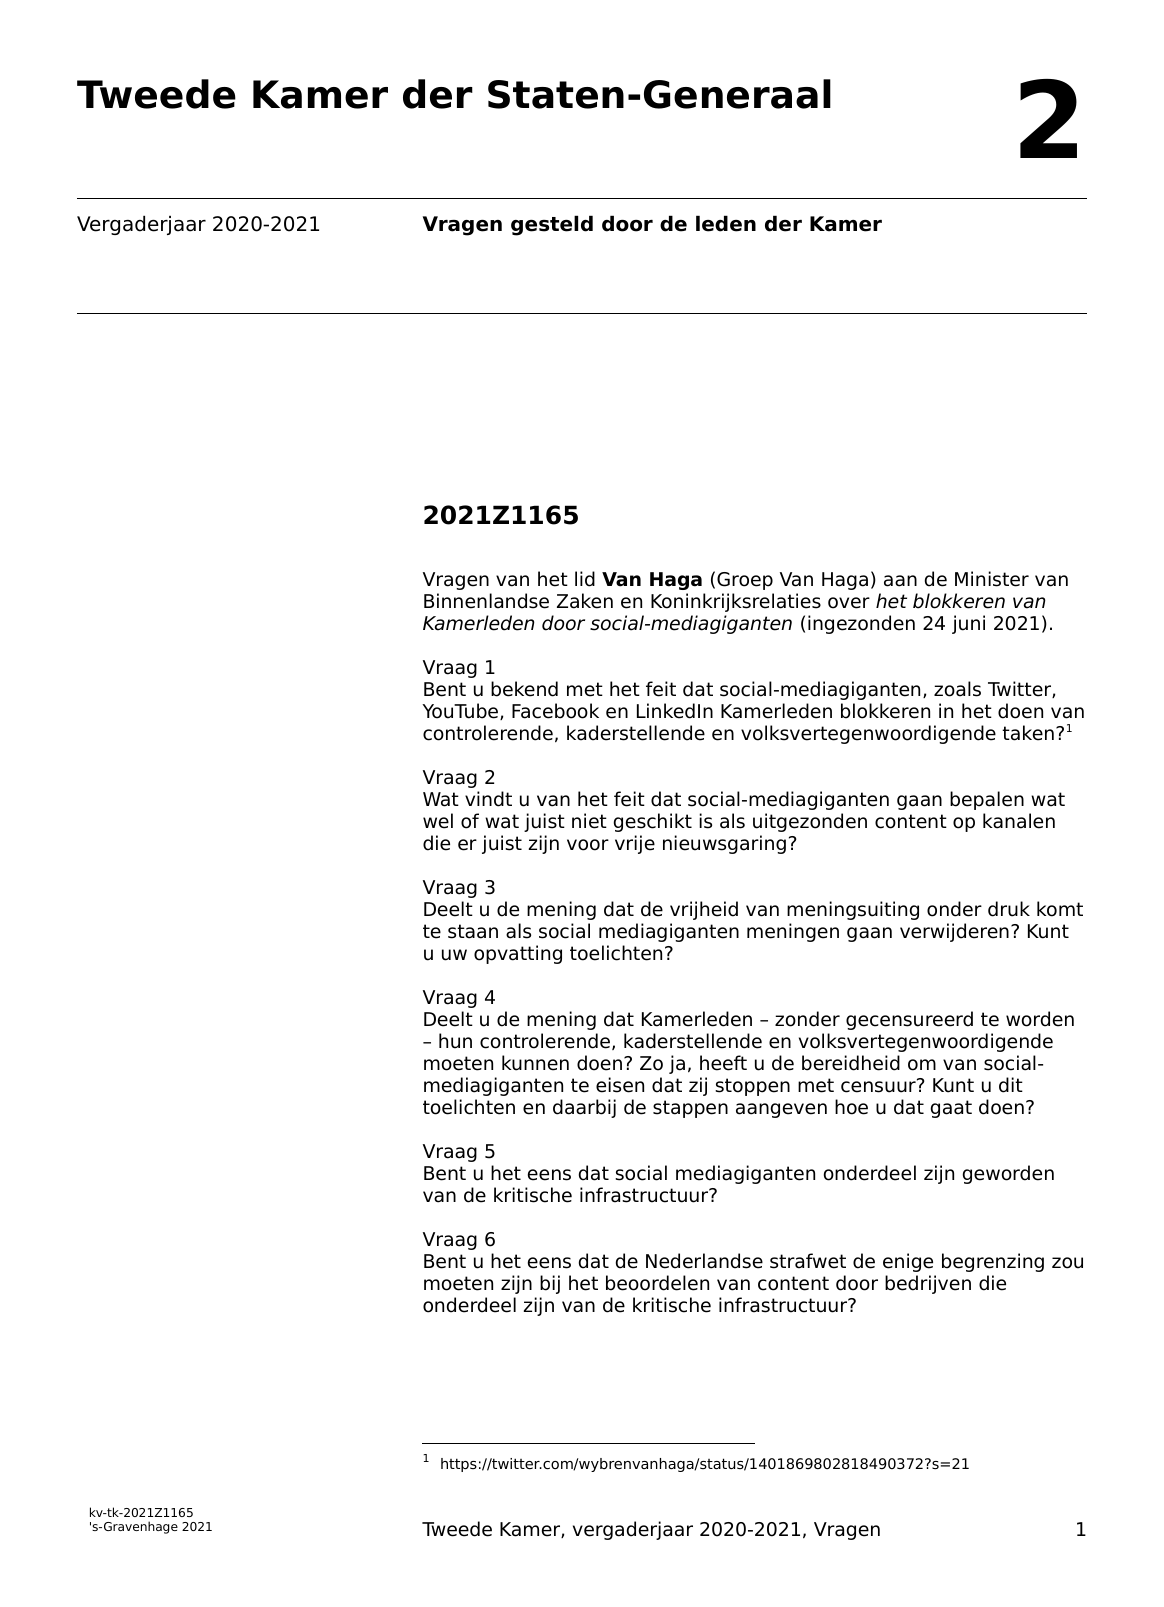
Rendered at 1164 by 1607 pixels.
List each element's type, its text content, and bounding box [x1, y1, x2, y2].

text 2021Z1165 [422, 501, 1087, 531]
text Vraag 2 [422, 767, 1087, 789]
text 's-Gravenhage 2021 [88, 1520, 323, 1534]
text kv-tk-2021Z1165 [88, 1506, 323, 1520]
text Vraag 3 [422, 877, 1087, 899]
text Vraag 5 [422, 1141, 1087, 1163]
text Wat vindt u van het feit dat social-mediagiganten gaan bepalen wat wel of wat juist niet geschikt is als uitgezonden content op kanalen die er juist zijn voor vrije nieuwsgaring? [422, 789, 1087, 855]
text Vraag 1 [422, 657, 1087, 679]
table_cell Vergaderjaar 2020-2021 [77, 199, 422, 313]
text Bent u het eens dat social mediagiganten onderdeel zijn geworden van de kritische infrastructuur? [422, 1163, 1087, 1207]
text Deelt u de mening dat Kamerleden – zonder gecensureerd te worden – hun controlerende, kaderstellende en volksvertegenwoordigende moeten kunnen doen? Zo ja, heeft u de bereidheid om van social-mediagiganten te eisen dat zij stoppen met censuur? Kunt u dit toelichten en daarbij de stappen aangeven hoe u dat gaat doen? [422, 1009, 1087, 1119]
text https://twitter.com/wybrenvanhaga/status/1401869802818490372?s=21 [422, 1452, 1087, 1474]
text Bent u bekend met het feit dat social-mediagiganten, zoals Twitter, YouTube, Facebook en LinkedIn Kamerleden blokkeren in het doen van controlerende, kaderstellende en volksvertegenwoordigende taken? [422, 679, 1087, 745]
table_header Tweede Kamer der Staten-Generaal [77, 59, 886, 198]
table_cell Vragen gesteld door de leden der Kamer [422, 199, 1087, 313]
text Vragen van het lid Van Haga (Groep Van Haga) aan de Minister van Binnenlandse Zaken en Koninkrijksrelaties over het blokkeren van Kamerleden door social-mediagiganten (ingezonden 24 juni 2021). [422, 569, 1087, 635]
table_header 2 [886, 59, 1087, 198]
text Vraag 6 [422, 1229, 1087, 1251]
text Deelt u de mening dat de vrijheid van meningsuiting onder druk komt te staan als social mediagiganten meningen gaan verwijderen? Kunt u uw opvatting toelichten? [422, 899, 1087, 965]
text Vraag 4 [422, 987, 1087, 1009]
text Bent u het eens dat de Nederlandse strafwet de enige begrenzing zou moeten zijn bij het beoordelen van content door bedrijven die onderdeel zijn van de kritische infrastructuur? [422, 1251, 1087, 1317]
